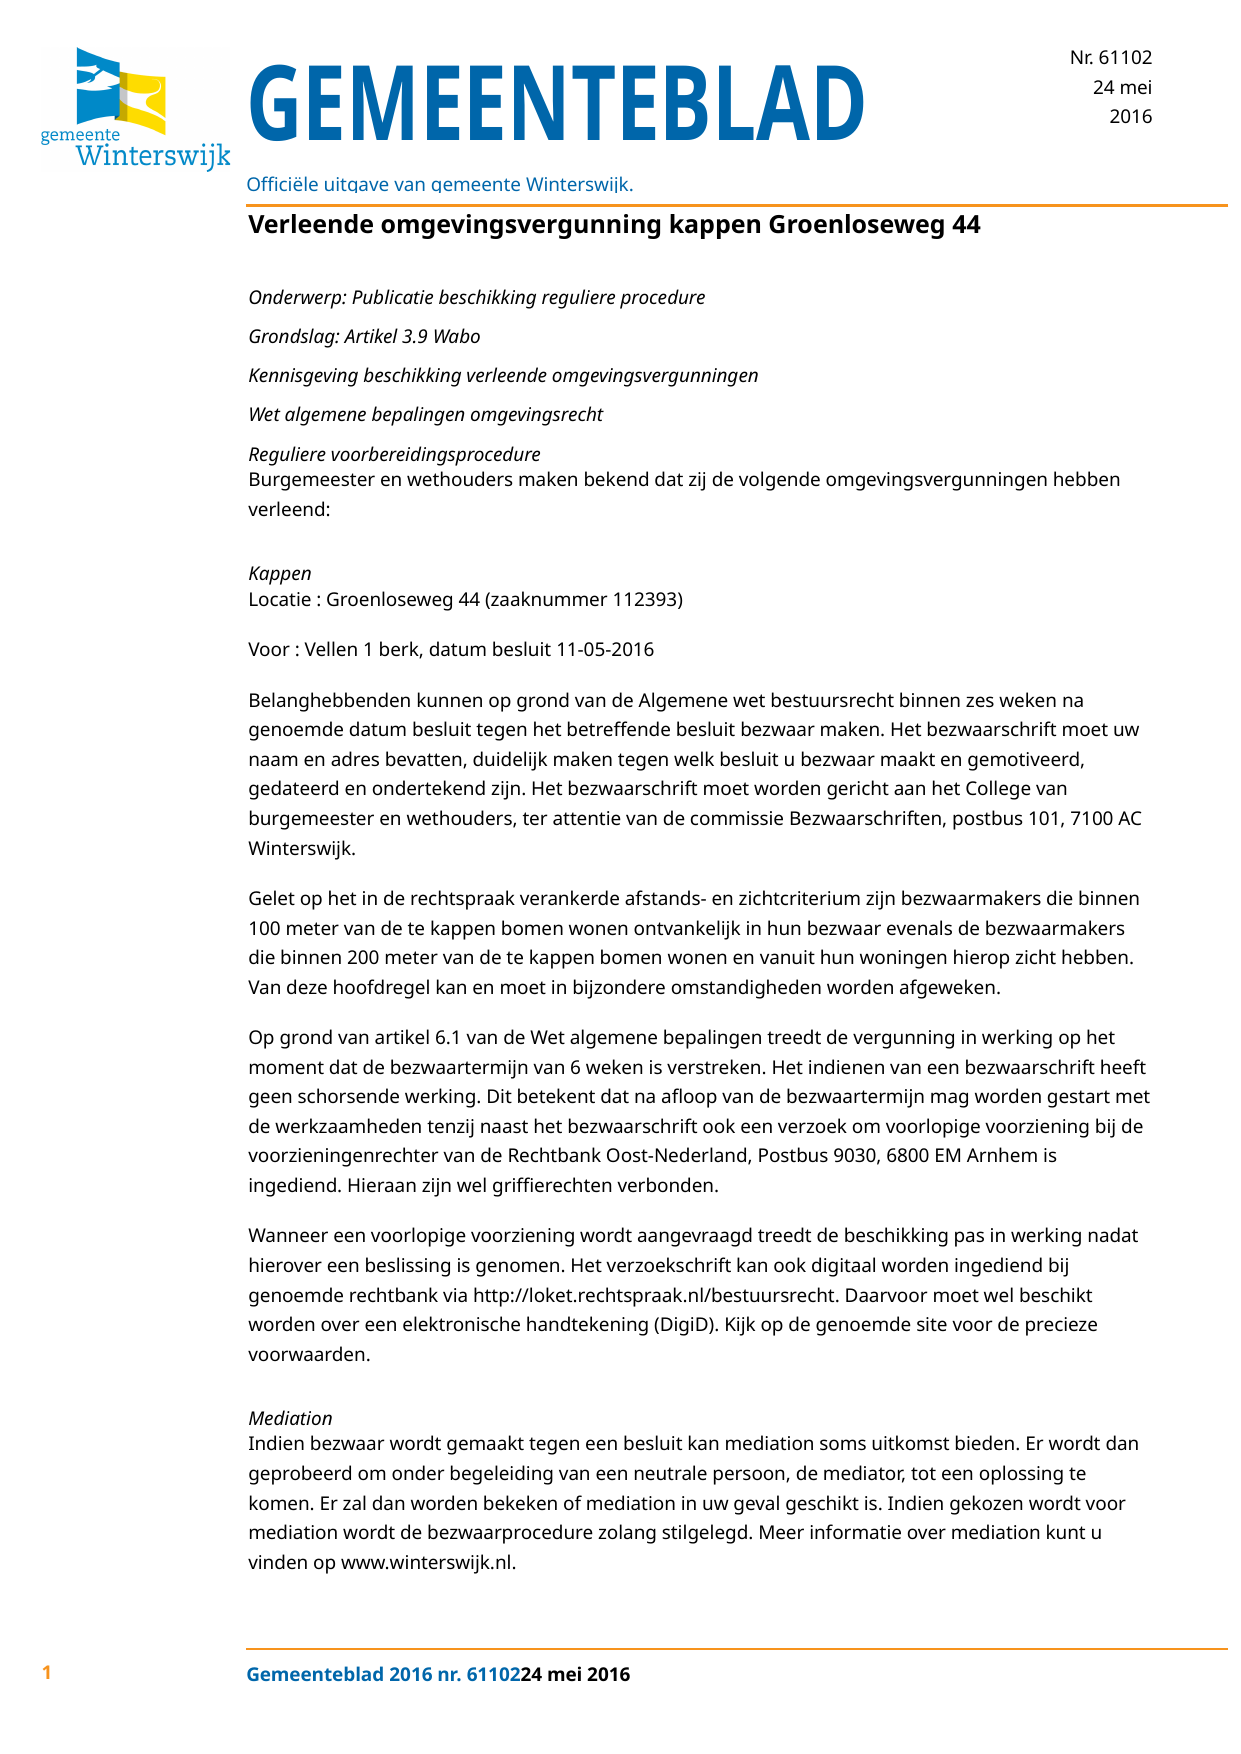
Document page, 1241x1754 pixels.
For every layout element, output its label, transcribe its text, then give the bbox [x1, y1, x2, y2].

text Grondslag: Artikel 3.9 Wabo [248, 323, 1152, 349]
text Reguliere voorbereidingsprocedure [248, 441, 1152, 467]
text Belanghebbenden kunnen op grond van de Algemene wet bestuursrecht binnen zes weken na genoemde datum besluit tegen het betreffende besluit bezwaar maken. Het bezwaarschrift moet uw naam en adres bevatten, duidelijk maken tegen welk besluit u bezwaar maakt en gemotiveerd, gedateerd en ondertekend zijn. Het bezwaarschrift moet worden gericht aan het College van burgemeester en wethouders, ter attentie van de commissie Bezwaarschriften, postbus 101, 7100 AC Winterswijk. [248, 687, 1152, 860]
text Onderwerp: Publicatie beschikking reguliere procedure [248, 284, 1152, 309]
picture [225, 153, 231, 162]
text Gelet op het in de rechtspraak verankerde afstands- en zichtcriterium zijn bezwaarmakers die binnen 100 meter van de te kappen bomen wonen ontvankelijk in hun bezwaar evenals de bezwaarmakers die binnen 200 meter van de te kappen bomen wonen en vanuit hun woningen hierop zicht hebben. Van deze hoofdregel kan en moet in bijzondere omstandigheden worden afgeweken. [248, 885, 1152, 999]
text Voor : Vellen 1 berk, datum besluit 11-05-2016 [248, 636, 1152, 662]
text Verleende omgevingsvergunning kappen Groenloseweg 44 [248, 207, 1152, 241]
text Op grond van artikel 6.1 van de Wet algemene bepalingen treedt de vergunning in werking op het moment dat de bezwaartermijn van 6 weken is verstreken. Het indienen van een bezwaarschrift heeft geen schorsende werking. Dit betekent dat na afloop van de bezwaartermijn mag worden gestart met de werkzaamheden tenzij naast het bezwaarschrift ook een verzoek om voorlopige voorziening bij de voorzieningenrechter van de Rechtbank Oost-Nederland, Postbus 9030, 6800 EM Arnhem is ingediend. Hieraan zijn wel griffierechten verbonden. [248, 1024, 1152, 1198]
text Wet algemene bepalingen omgevingsrecht [248, 402, 1152, 427]
picture [41, 47, 231, 172]
text Burgemeester en wethouders maken bekend dat zij de volgende omgevingsvergunningen hebben verleend: [248, 467, 1152, 522]
text Locatie : Groenloseweg 44 (zaaknummer 112393) [248, 586, 1152, 612]
text Indien bezwaar wordt gemaakt tegen een besluit kan mediation soms uitkomst bieden. Er wordt dan geprobeerd om onder begeleiding van een neutrale persoon, de mediator, tot een oplossing te komen. Er zal dan worden bekeken of mediation in uw geval geschikt is. Indien gekozen wordt voor mediation wordt de bezwaarprocedure zolang stilgelegd. Meer informatie over mediation kunt u vinden op www.winterswijk.nl. [248, 1431, 1152, 1575]
text Kennisgeving beschikking verleende omgevingsvergunningen [248, 362, 1152, 388]
text Kappen [248, 560, 1152, 586]
text Wanneer een voorlopige voorziening wordt aangevraagd treedt de beschikking pas in werking nadat hierover een beslissing is genomen. Het verzoekschrift kan ook digitaal worden ingediend bij genoemde rechtbank via http://loket.rechtspraak.nl/bestuursrecht. Daarvoor moet wel beschikt worden over een elektronische handtekening (DigiD). Kijk op de genoemde site voor de precieze voorwaarden. [248, 1223, 1152, 1367]
text Mediation [248, 1405, 1152, 1431]
